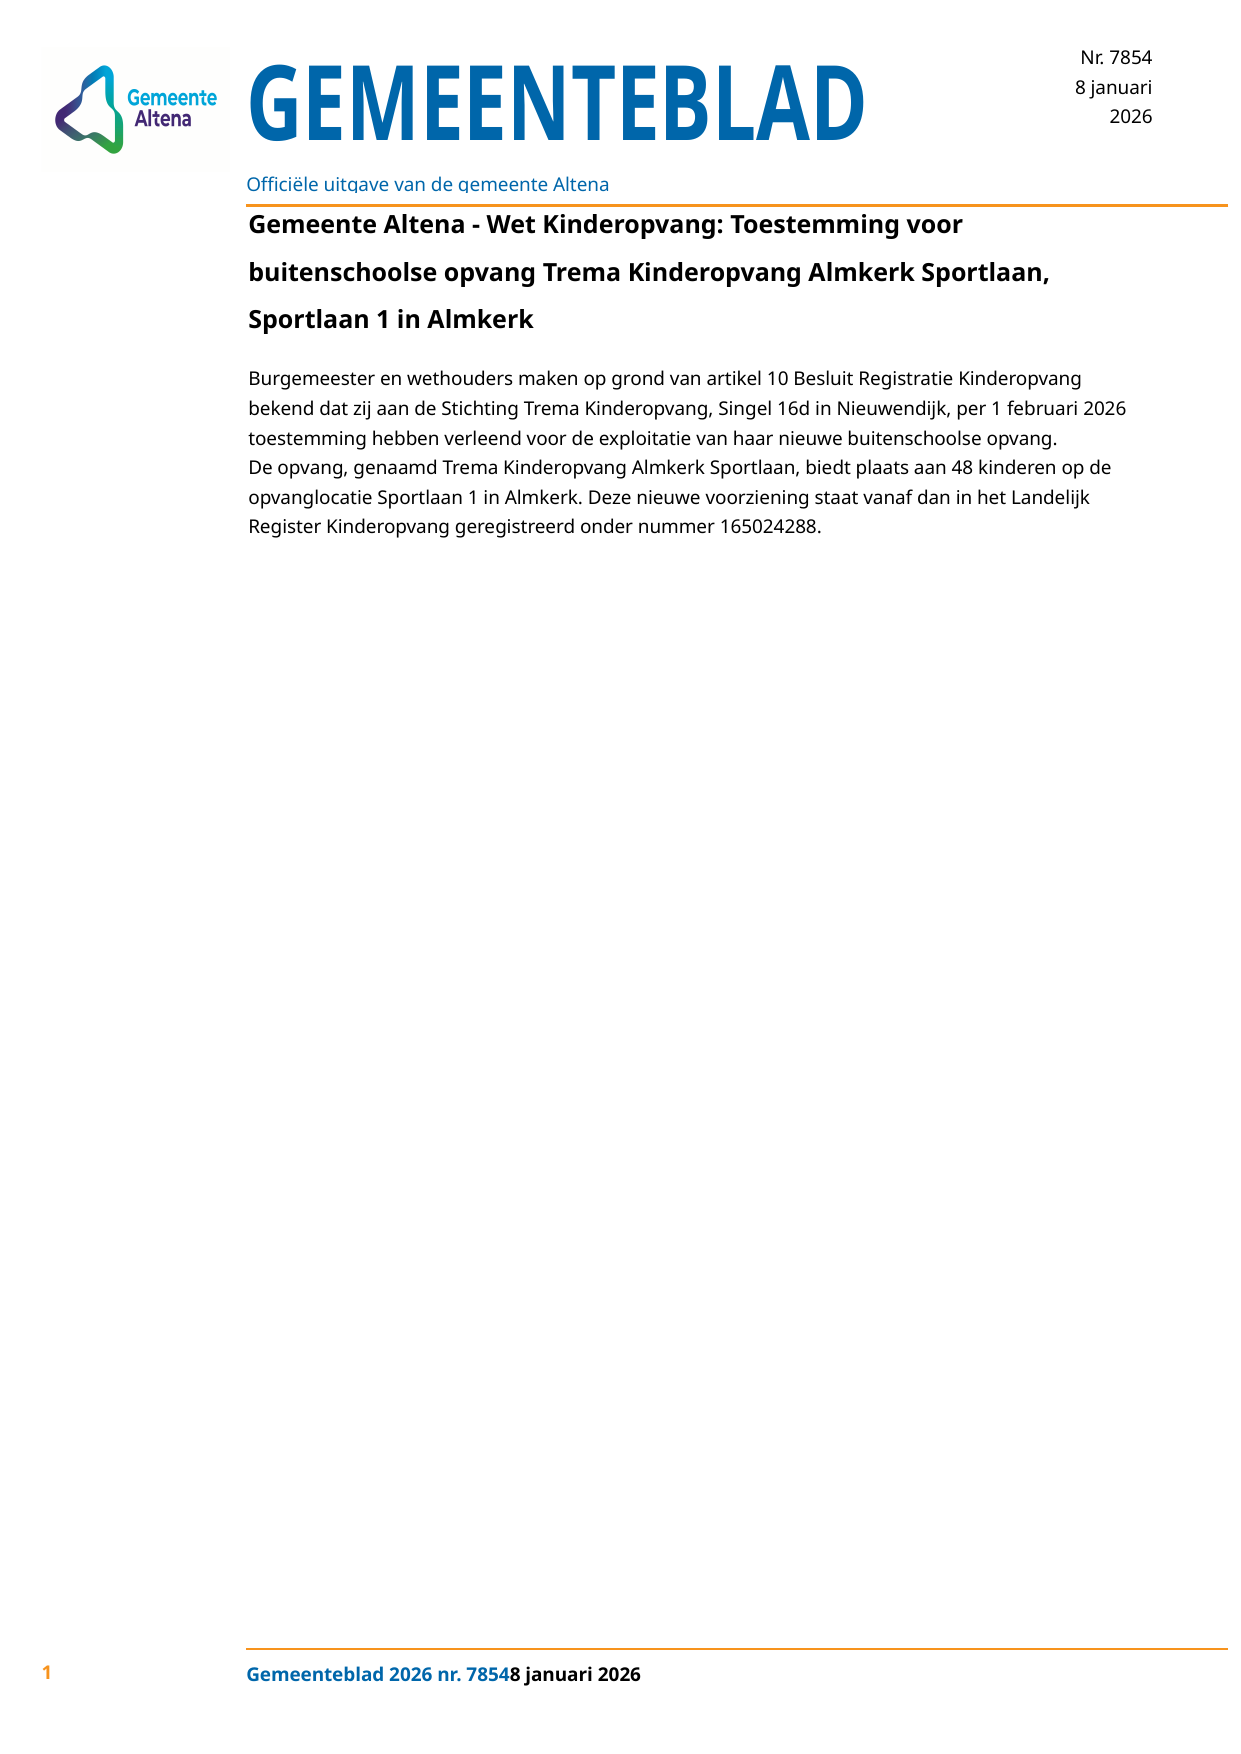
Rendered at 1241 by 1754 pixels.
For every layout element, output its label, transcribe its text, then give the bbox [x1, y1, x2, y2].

text Gemeente Altena - Wet Kinderopvang: Toestemming voor buitenschoolse opvang Trema Kinderopvang Almkerk Sportlaan, Sportlaan 1 in Almkerk [248, 207, 1152, 336]
text Burgemeester en wethouders maken op grond van artikel 10 Besluit Registratie Kinderopvang bekend dat zij aan de Stichting Trema Kinderopvang, Singel 16d in Nieuwendijk, per 1 februari 2026 toestemming hebben verleend voor de exploitatie van haar nieuwe buitenschoolse opvang. [248, 366, 1152, 450]
picture [41, 47, 231, 172]
text De opvang, genaamd Trema Kinderopvang Almkerk Sportlaan, biedt plaats aan 48 kinderen op de opvanglocatie Sportlaan 1 in Almkerk. Deze nieuwe voorziening staat vanaf dan in het Landelijk Register Kinderopvang geregistreerd onder nummer 165024288. [248, 454, 1152, 539]
